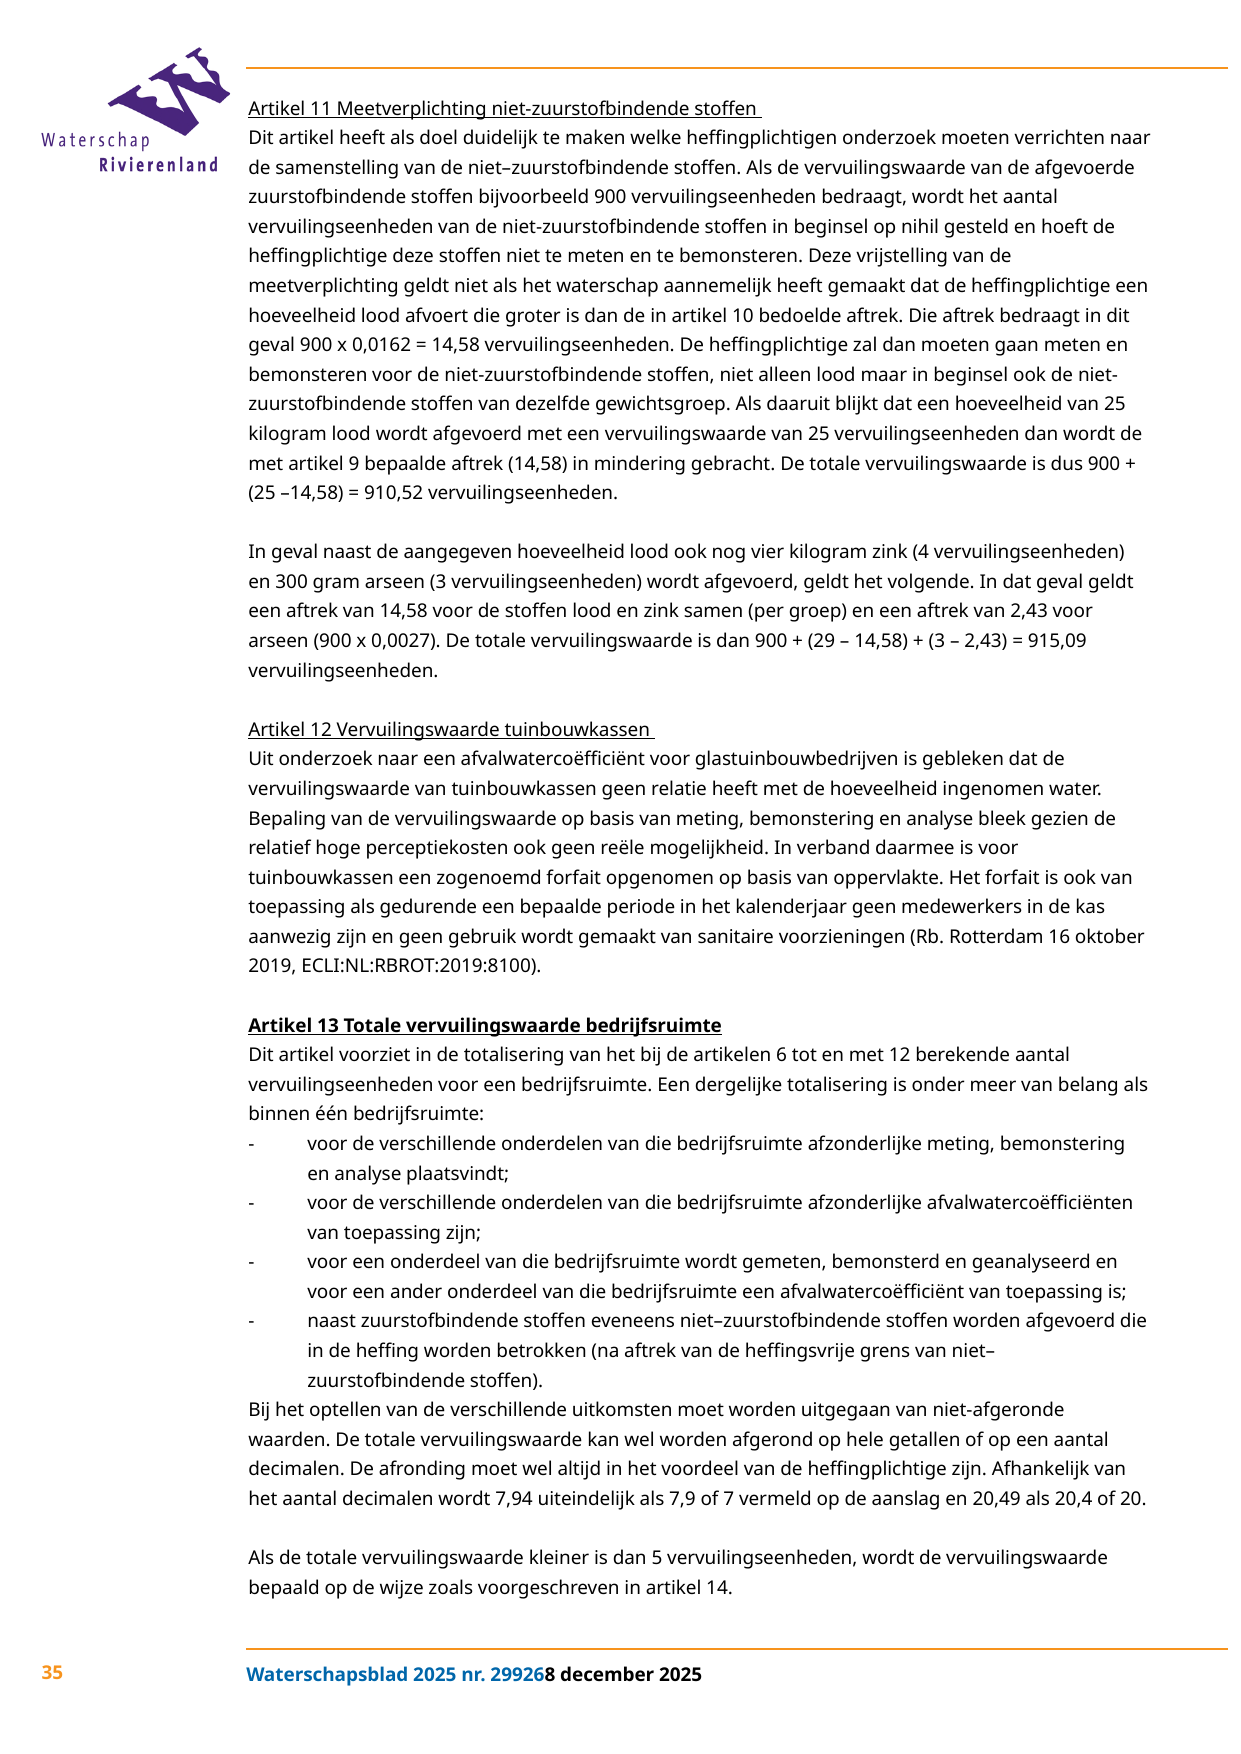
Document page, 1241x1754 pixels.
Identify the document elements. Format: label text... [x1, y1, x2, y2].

list voor de verschillende onderdelen van die bedrijfsruimte afzonderlijke afvalwatercoëfficiënten van toepassing zijn; [248, 1189, 1152, 1245]
text Als de totale vervuilingswaarde kleiner is dan 5 vervuilingseenheden, wordt de vervuilingswaarde bepaald op de wijze zoals voorgeschreven in artikel 14. [248, 1544, 1152, 1600]
text Artikel 11 Meetverplichting niet-zuurstofbindende stoffen [248, 95, 1152, 121]
text Dit artikel voorziet in de totalisering van het bij de artikelen 6 tot en met 12 berekende aantal vervuilingseenheden voor een bedrijfsruimte. Een dergelijke totalisering is onder meer van belang als binnen één bedrijfsruimte: [248, 1041, 1152, 1126]
text Bij het optellen van de verschillende uitkomsten moet worden uitgegaan van niet-afgeronde waarden. De totale vervuilingswaarde kan wel worden afgerond op hele getallen of op een aantal decimalen. De afronding moet wel altijd in het voordeel van de heffingplichtige zijn. Afhankelijk van het aantal decimalen wordt 7,94 uiteindelijk als 7,9 of 7 vermeld op de aanslag en 20,49 als 20,4 of 20. [248, 1396, 1152, 1511]
text Uit onderzoek naar een afvalwatercoëfficiënt voor glastuinbouwbedrijven is gebleken dat de vervuilingswaarde van tuinbouwkassen geen relatie heeft met de hoeveelheid ingenomen water. Bepaling van de vervuilingswaarde op basis van meting, bemonstering en analyse bleek gezien de relatief hoge perceptiekosten ook geen reële mogelijkheid. In verband daarmee is voor tuinbouwkassen een zogenoemd forfait opgenomen op basis van oppervlakte. Het forfait is ook van toepassing als gedurende een bepaalde periode in het kalenderjaar geen medewerkers in de kas aanwezig zijn en geen gebruik wordt gemaakt van sanitaire voorzieningen (Rb. Rotterdam 16 oktober 2019, ECLI:NL:RBROT:2019:8100). [248, 746, 1152, 978]
text Dit artikel heeft als doel duidelijk te maken welke heffingplichtigen onderzoek moeten verrichten naar de samenstelling van de niet–zuurstofbindende stoffen. Als de vervuilingswaarde van de afgevoerde zuurstofbindende stoffen bijvoorbeeld 900 vervuilingseenheden bedraagt, wordt het aantal vervuilingseenheden van de niet-zuurstofbindende stoffen in beginsel op nihil gesteld en hoeft de heffingplichtige deze stoffen niet te meten en te bemonsteren. Deze vrijstelling van de meetverplichting geldt niet als het waterschap aannemelijk heeft gemaakt dat de heffingplichtige een hoeveelheid lood afvoert die groter is dan de in artikel 10 bedoelde aftrek. Die aftrek bedraagt in dit geval 900 x 0,0162 = 14,58 vervuilingseenheden. De heffingplichtige zal dan moeten gaan meten en bemonsteren voor de niet-zuurstofbindende stoffen, niet alleen lood maar in beginsel ook de niet-zuurstofbindende stoffen van dezelfde gewichtsgroep. Als daaruit blijkt dat een hoeveelheid van 25 kilogram lood wordt afgevoerd met een vervuilingswaarde van 25 vervuilingseenheden dan wordt de met artikel 9 bepaalde aftrek (14,58) in mindering gebracht. De totale vervuilingswaarde is dus 900 + (25 –14,58) = 910,52 vervuilingseenheden. [248, 124, 1152, 505]
text In geval naast de aangegeven hoeveelheid lood ook nog vier kilogram zink (4 vervuilingseenheden) en 300 gram arseen (3 vervuilingseenheden) wordt afgevoerd, geldt het volgende. In dat geval geldt een aftrek van 14,58 voor de stoffen lood en zink samen (per groep) en een aftrek van 2,43 voor arseen (900 x 0,0027). De totale vervuilingswaarde is dan 900 + (29 – 14,58) + (3 – 2,43) = 915,09 vervuilingseenheden. [248, 538, 1152, 683]
list voor de verschillende onderdelen van die bedrijfsruimte afzonderlijke meting, bemonstering en analyse plaatsvindt; [248, 1130, 1152, 1186]
text Artikel 12 Vervuilingswaarde tuinbouwkassen [248, 716, 1152, 742]
picture [41, 47, 231, 172]
text Artikel 13 Totale vervuilingswaarde bedrijfsruimte [248, 1012, 1152, 1038]
list voor een onderdeel van die bedrijfsruimte wordt gemeten, bemonsterd en geanalyseerd en voor een ander onderdeel van die bedrijfsruimte een afvalwatercoëfficiënt van toepassing is; [248, 1248, 1152, 1304]
list naast zuurstofbindende stoffen eveneens niet–zuurstofbindende stoffen worden afgevoerd die in de heffing worden betrokken (na aftrek van de heffingsvrije grens van niet–zuurstofbindende stoffen). [248, 1308, 1152, 1393]
